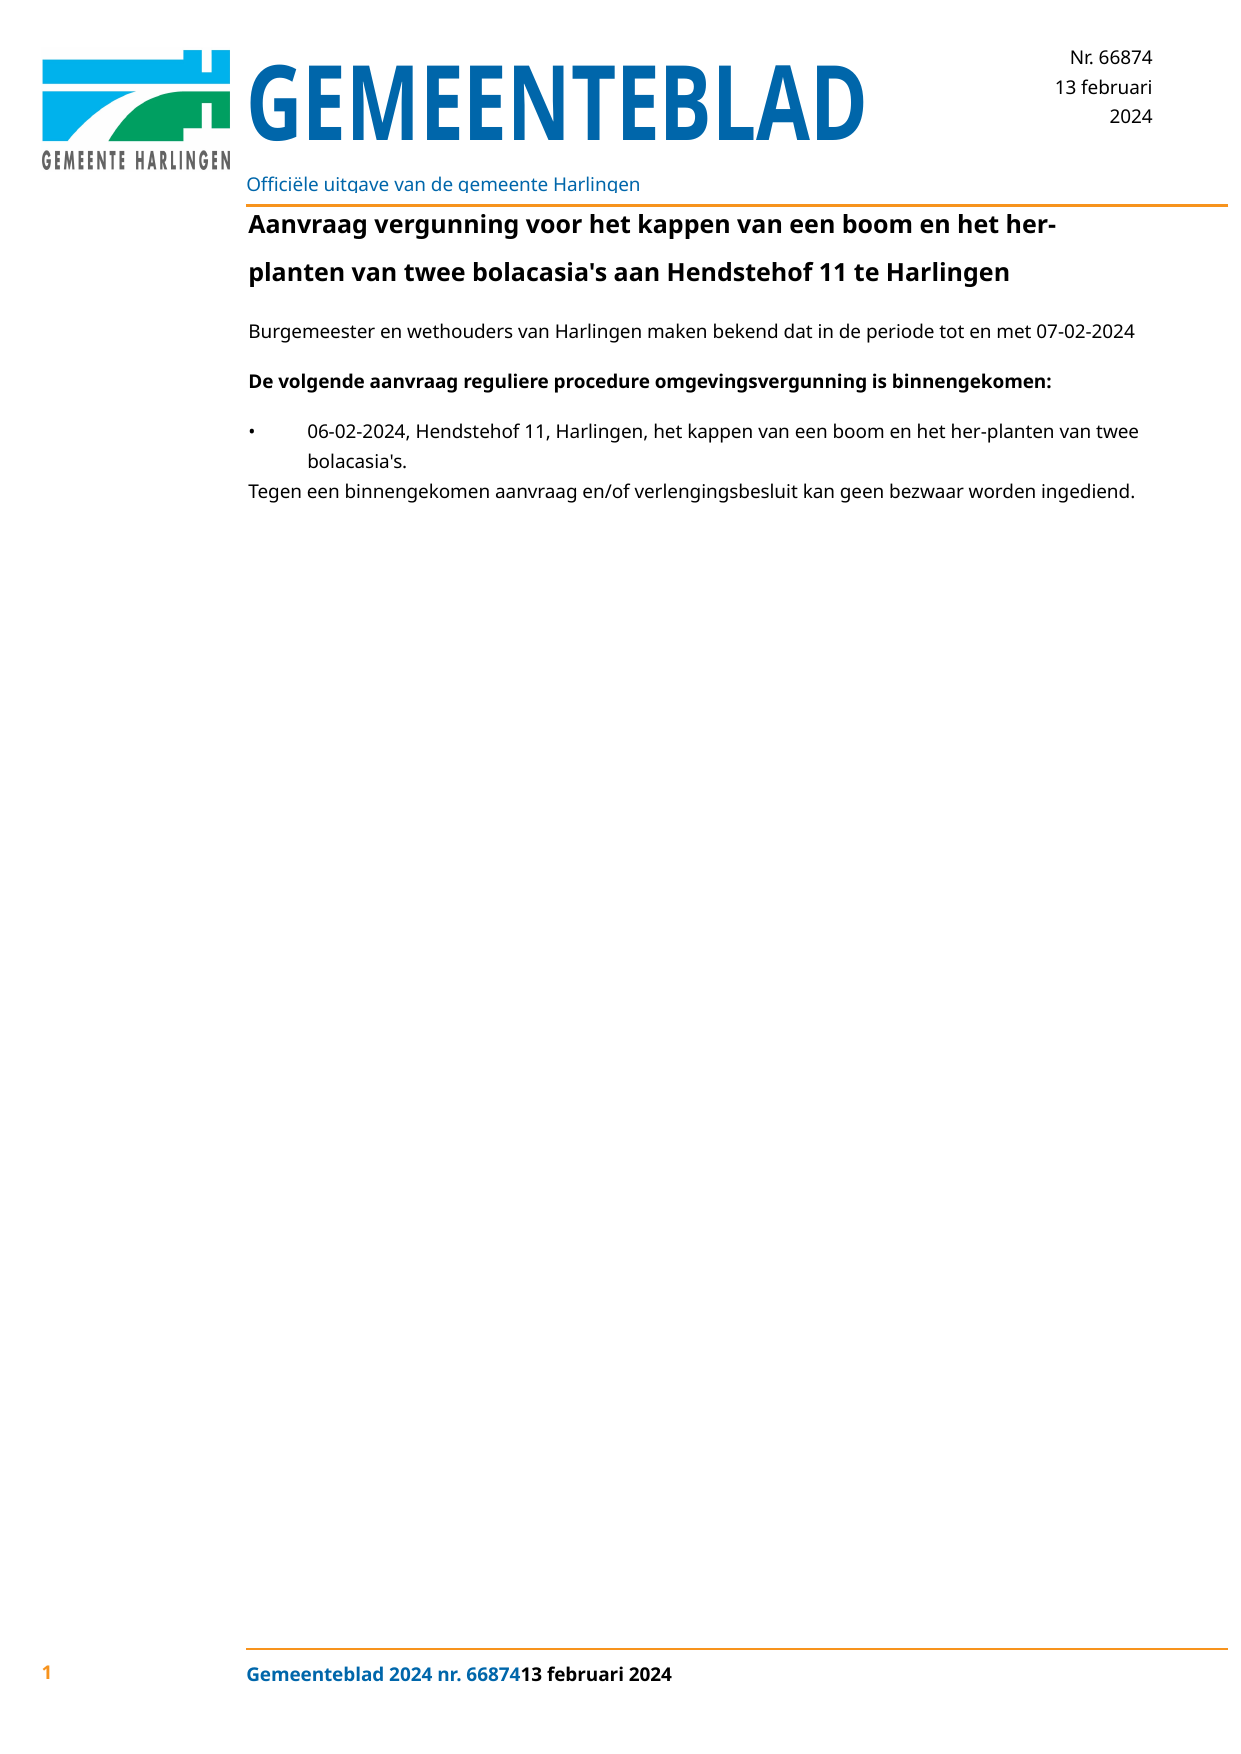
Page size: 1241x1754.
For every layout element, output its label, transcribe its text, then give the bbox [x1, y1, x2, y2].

text De volgende aanvraag reguliere procedure omgevingsvergunning is binnengekomen: [248, 368, 1152, 394]
text Burgemeester en wethouders van Harlingen maken bekend dat in de periode tot en met 07-02-2024 [248, 318, 1152, 344]
text Tegen een binnengekomen aanvraag en/of verlengingsbesluit kan geen bezwaar worden ingediend. [248, 478, 1152, 504]
list 06-02-2024, Hendstehof 11, Harlingen, het kappen van een boom en het her-planten van twee bolacasia's. [248, 419, 1152, 474]
text Aanvraag vergunning voor het kappen van een boom en het her-planten van twee bolacasia's aan Hendstehof 11 te Harlingen [248, 207, 1152, 288]
picture [41, 47, 231, 172]
